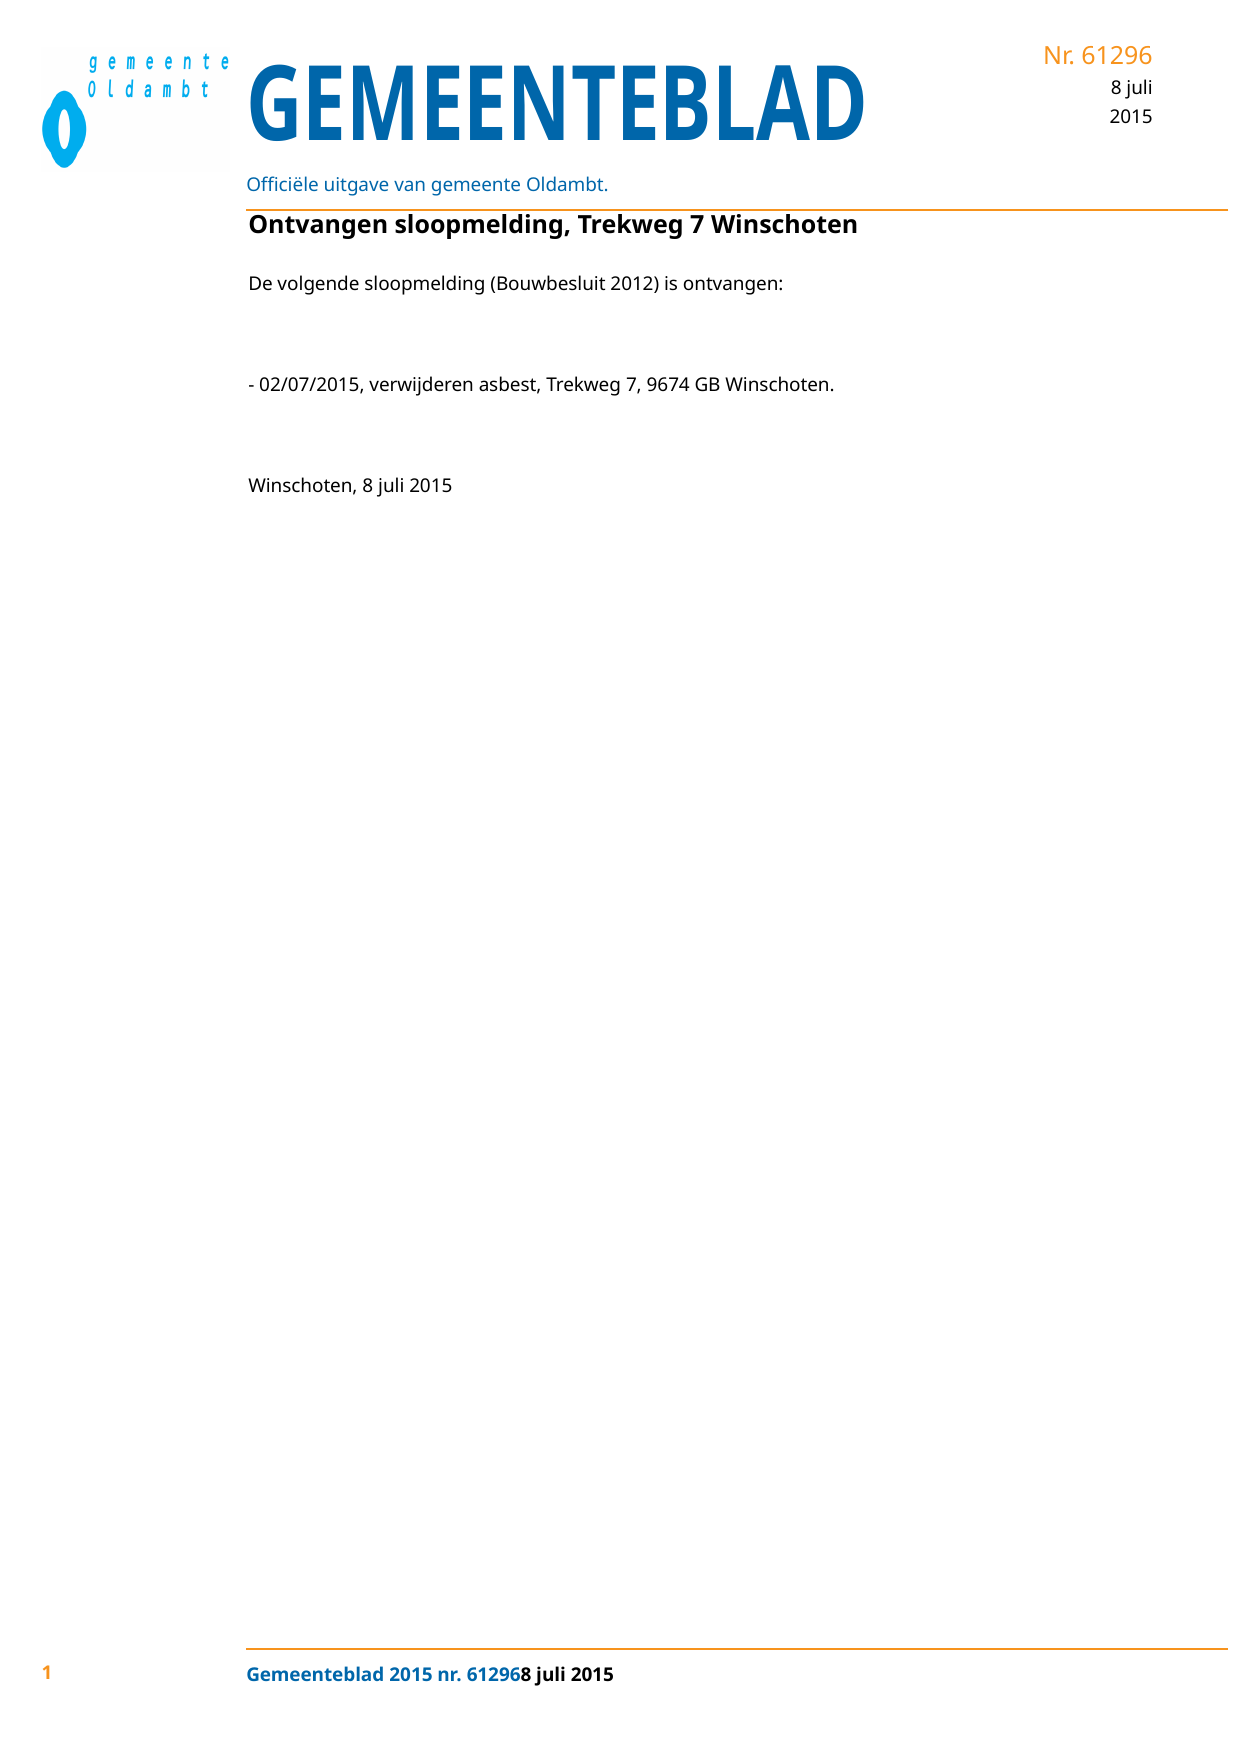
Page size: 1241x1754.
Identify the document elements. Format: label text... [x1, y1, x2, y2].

text Winschoten, 8 juli 2015 [248, 472, 1152, 498]
text De volgende sloopmelding (Bouwbesluit 2012) is ontvangen: [248, 270, 1152, 296]
picture [41, 47, 231, 172]
text - 02/07/2015, verwijderen asbest, Trekweg 7, 9674 GB Winschoten. [248, 371, 1152, 397]
text Ontvangen sloopmelding, Trekweg 7 Winschoten [248, 211, 1152, 241]
